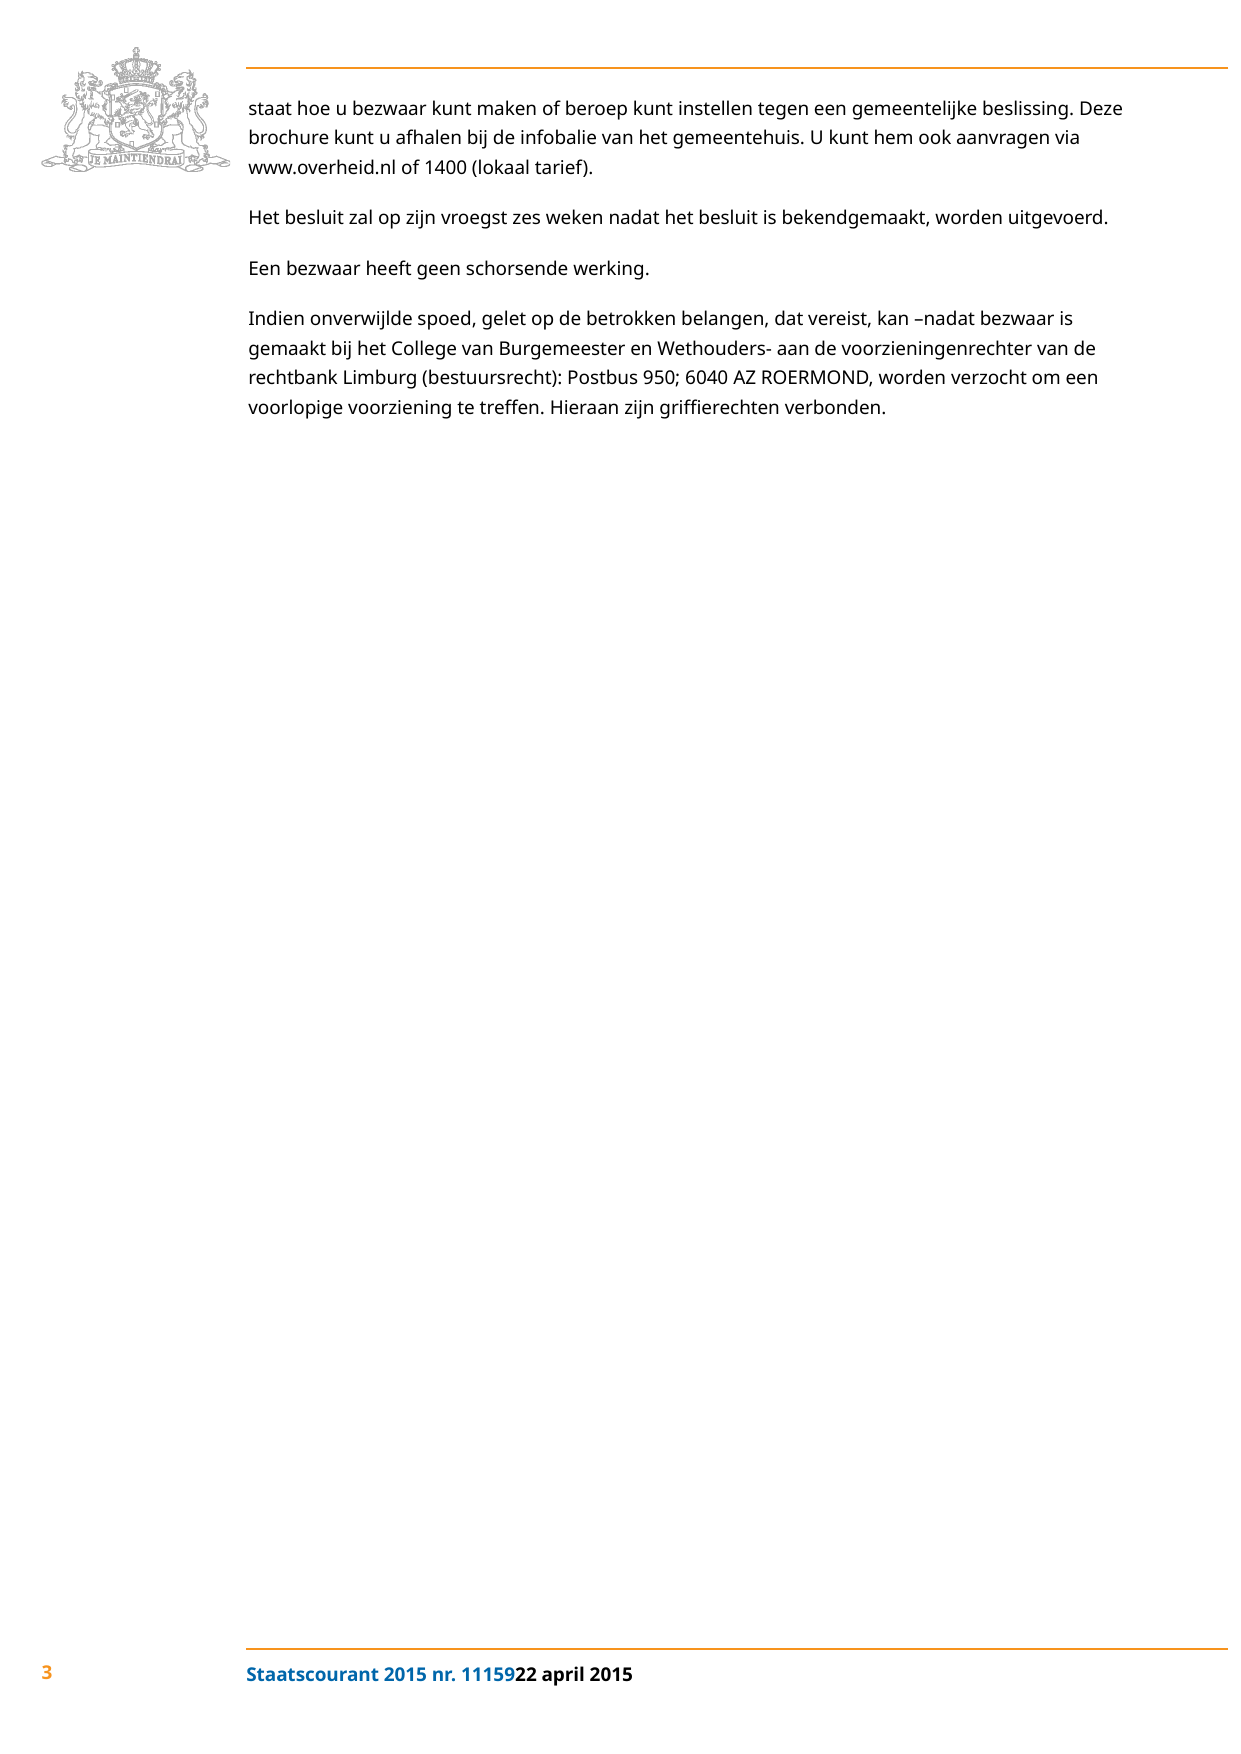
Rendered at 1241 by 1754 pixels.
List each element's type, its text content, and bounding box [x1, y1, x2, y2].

text Een bezwaar heeft geen schorsende werking. [248, 255, 1152, 281]
text Het besluit zal op zijn vroegst zes weken nadat het besluit is bekendgemaakt, worden uitgevoerd. [248, 204, 1152, 230]
text Indien onverwijlde spoed, gelet op de betrokken belangen, dat vereist, kan –nadat bezwaar is gemaakt bij het College van Burgemeester en Wethouders- aan de voorzieningenrechter van de rechtbank Limburg (bestuursrecht): Postbus 950; 6040 AZ ROERMOND, worden verzocht om een voorlopige voorziening te treffen. Hieraan zijn griffierechten verbonden. [248, 305, 1152, 420]
text staat hoe u bezwaar kunt maken of beroep kunt instellen tegen een gemeentelijke beslissing. Deze brochure kunt u afhalen bij de infobalie van het gemeentehuis. U kunt hem ook aanvragen via www.overheid.nl of 1400 (lokaal tarief). [248, 95, 1152, 180]
picture [41, 47, 231, 172]
